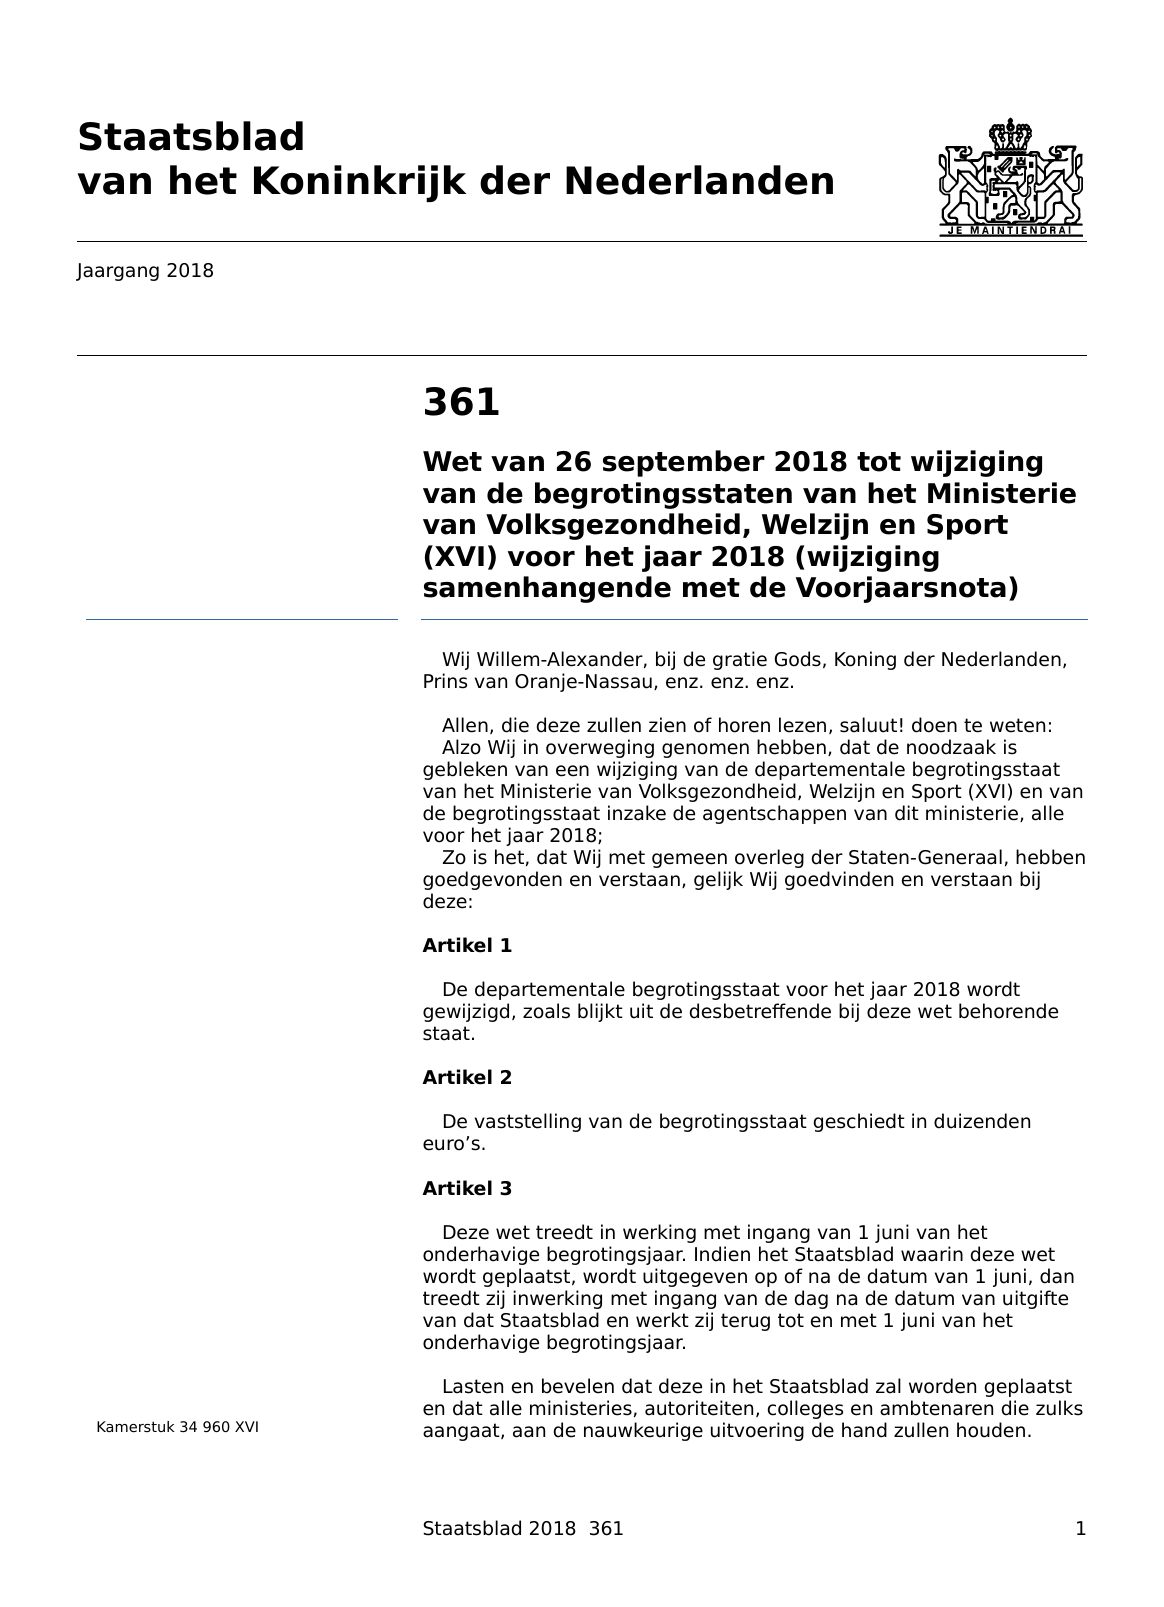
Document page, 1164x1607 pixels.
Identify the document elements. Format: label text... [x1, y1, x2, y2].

picture [936, 115, 1087, 240]
text Zo is het, dat Wij met gemeen overleg der Staten-Generaal, hebben goedgevonden en verstaan, gelijk Wij goedvinden en verstaan bij deze: [422, 847, 1087, 913]
text Wet van 26 september 2018 tot wijziging van de begrotingsstaten van het Ministerie van Volksgezondheid, Welzijn en Sport (XVI) voor het jaar 2018 (wijziging samenhangende met de Voorjaarsnota) [422, 447, 1087, 604]
text Kamerstuk 34 960 XVI [77, 1419, 396, 1436]
text Deze wet treedt in werking met ingang van 1 juni van het onderhavige begrotingsjaar. Indien het Staatsblad waarin deze wet wordt geplaatst, wordt uitgegeven op of na de datum van 1 juni, dan treedt zij inwerking met ingang van de dag na de datum van uitgifte van dat Staatsblad en werkt zij terug tot en met 1 juni van het onderhavige begrotingsjaar. [422, 1222, 1087, 1353]
text Lasten en bevelen dat deze in het Staatsblad zal worden geplaatst en dat alle ministeries, autoriteiten, colleges en ambtenaren die zulks aangaat, aan de nauwkeurige uitvoering de hand zullen houden. [422, 1376, 1087, 1442]
table_header Staatsblad van het Koninkrijk der Nederlanden [77, 100, 886, 241]
subtitle Artikel 2 [422, 1067, 1087, 1089]
subtitle Artikel 1 [422, 935, 1087, 957]
text Alzo Wij in overweging genomen hebben, dat de noodzaak is gebleken van een wijziging van de departementale begrotingsstaat van het Ministerie van Volksgezondheid, Welzijn en Sport (XVI) en van de begrotingsstaat inzake de agentschappen van dit ministerie, alle voor het jaar 2018; [422, 737, 1087, 847]
subtitle Artikel 3 [422, 1177, 1087, 1199]
subtitle 361 [422, 381, 1087, 424]
text Allen, die deze zullen zien of horen lezen, saluut! doen te weten: [422, 715, 1087, 737]
text De vaststelling van de begrotingsstaat geschiedt in duizenden euro’s. [422, 1111, 1087, 1155]
table_cell Jaargang 2018 [77, 242, 1087, 355]
text De departementale begrotingsstaat voor het jaar 2018 wordt gewijzigd, zoals blijkt uit de desbetreffende bij deze wet behorende staat. [422, 979, 1087, 1045]
table_header [886, 100, 1087, 241]
text Wij Willem-Alexander, bij de gratie Gods, Koning der Nederlanden, Prins van Oranje-Nassau, enz. enz. enz. [422, 649, 1087, 693]
